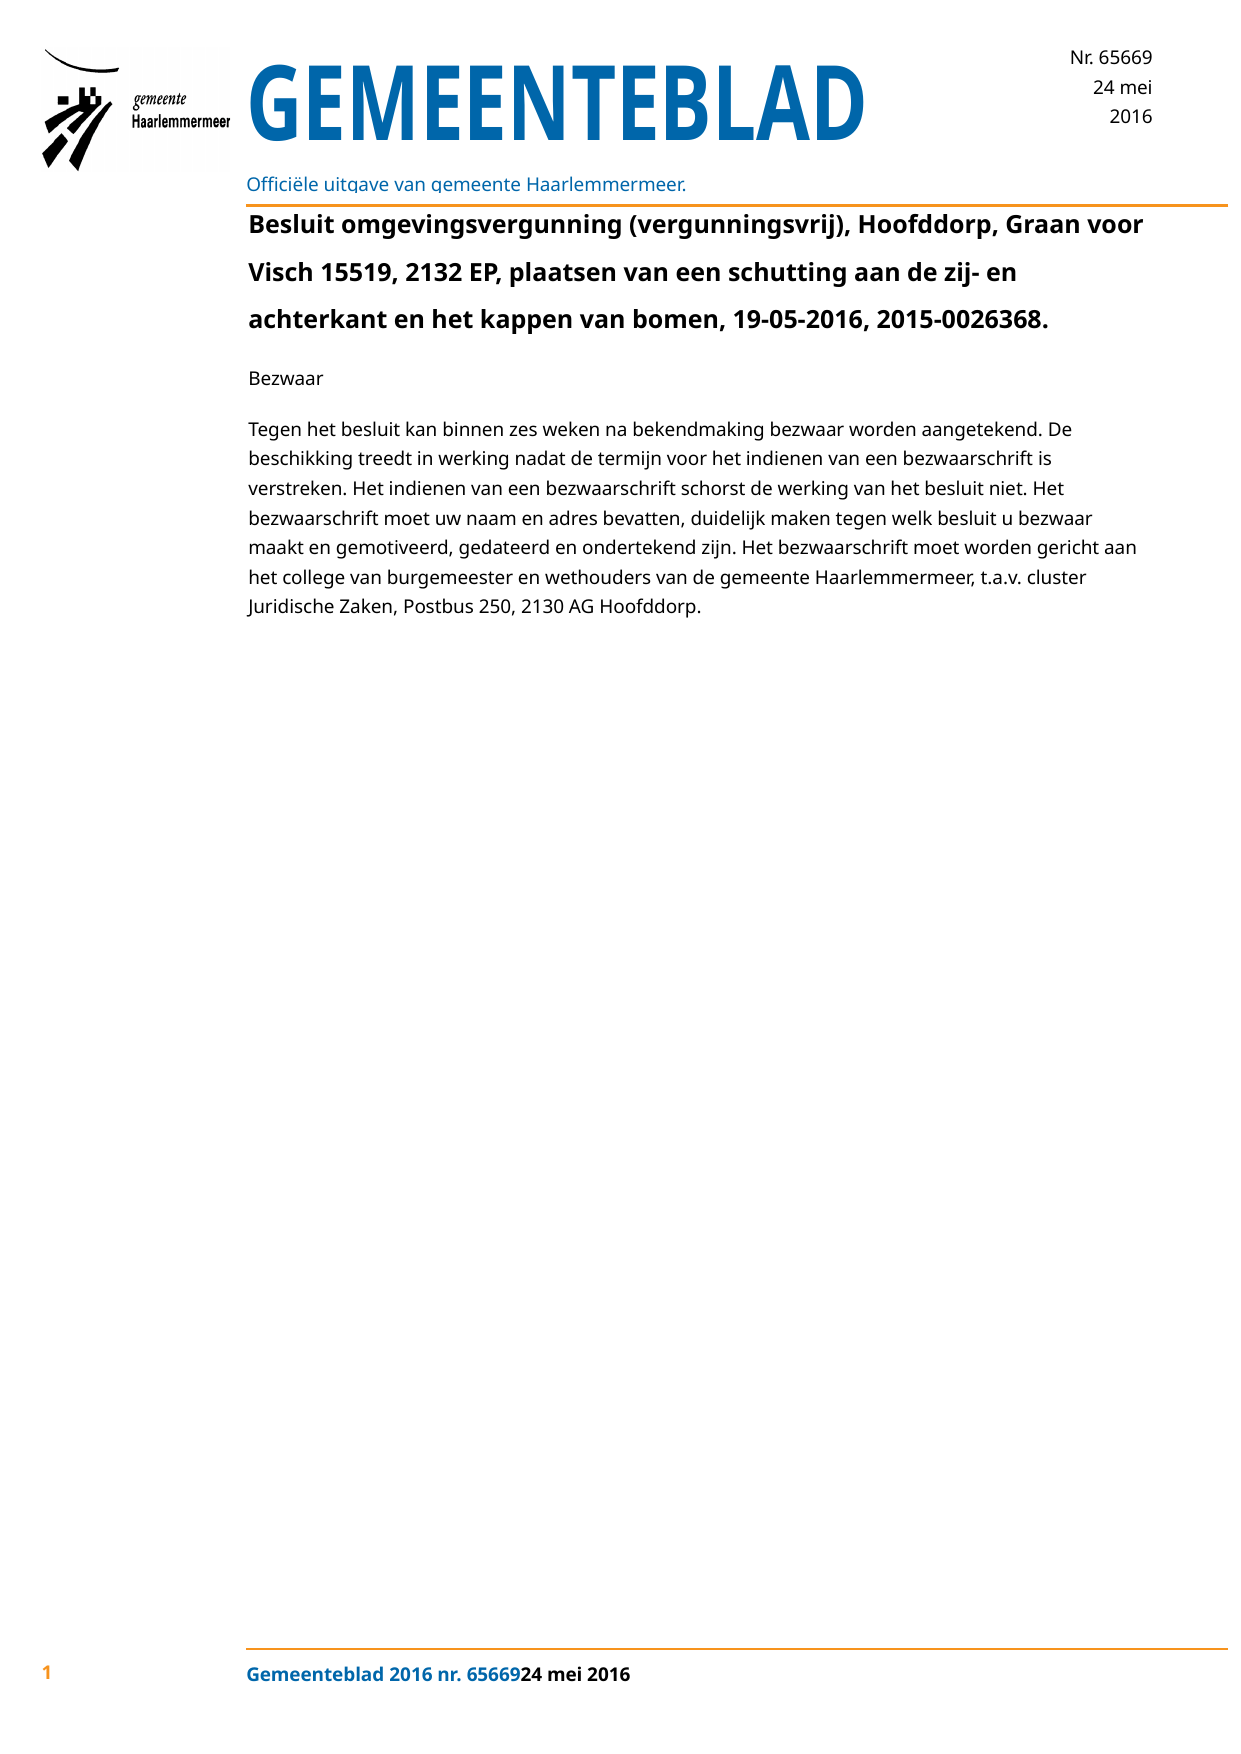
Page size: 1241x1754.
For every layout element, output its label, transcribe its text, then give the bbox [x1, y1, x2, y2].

text Bezwaar [248, 366, 1152, 391]
text Besluit omgevingsvergunning (vergunningsvrij), Hoofddorp, Graan voor Visch 15519, 2132 EP, plaatsen van een schutting aan de zij- en achterkant en het kappen van bomen, 19-05-2016, 2015-0026368. [248, 207, 1152, 336]
picture [41, 47, 231, 172]
text Tegen het besluit kan binnen zes weken na bekendmaking bezwaar worden aangetekend. De beschikking treedt in werking nadat de termijn voor het indienen van een bezwaarschrift is verstreken. Het indienen van een bezwaarschrift schorst de werking van het besluit niet. Het bezwaarschrift moet uw naam en adres bevatten, duidelijk maken tegen welk besluit u bezwaar maakt en gemotiveerd, gedateerd en ondertekend zijn. Het bezwaarschrift moet worden gericht aan het college van burgemeester en wethouders van de gemeente Haarlemmermeer, t.a.v. cluster Juridische Zaken, Postbus 250, 2130 AG Hoofddorp. [248, 416, 1152, 619]
